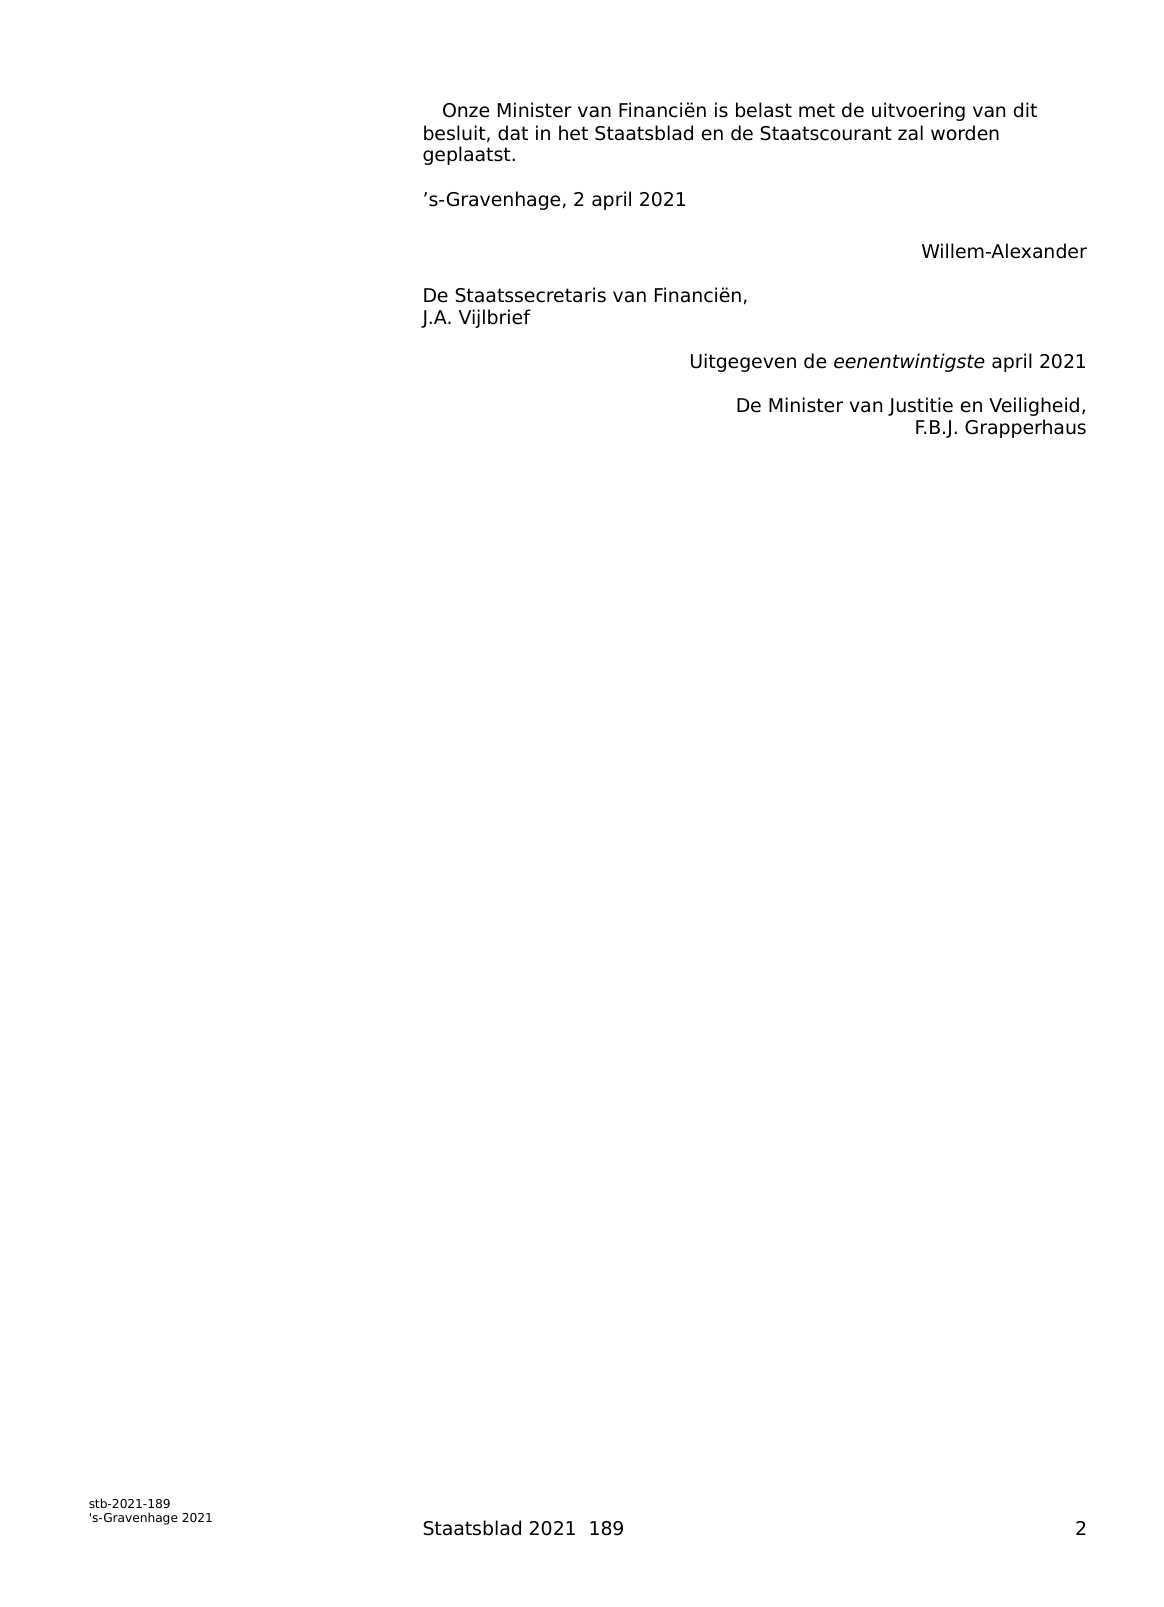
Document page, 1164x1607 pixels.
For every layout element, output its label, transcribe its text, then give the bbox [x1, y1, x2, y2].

text Uitgegeven de eenentwintigste april 2021 [422, 351, 1087, 373]
text De Minister van Justitie en Veiligheid, F.B.J. Grapperhaus [422, 395, 1087, 439]
text ’s-Gravenhage, 2 april 2021 [422, 188, 1087, 211]
text Willem-Alexander [422, 241, 1087, 262]
text De Staatssecretaris van Financiën, J.A. Vijlbrief [422, 285, 1087, 329]
text stb-2021-189 [88, 1497, 323, 1511]
text Onze Minister van Financiën is belast met de uitvoering van dit besluit, dat in het Staatsblad en de Staatscourant zal worden geplaatst. [422, 100, 1087, 166]
text 's-Gravenhage 2021 [88, 1511, 323, 1525]
